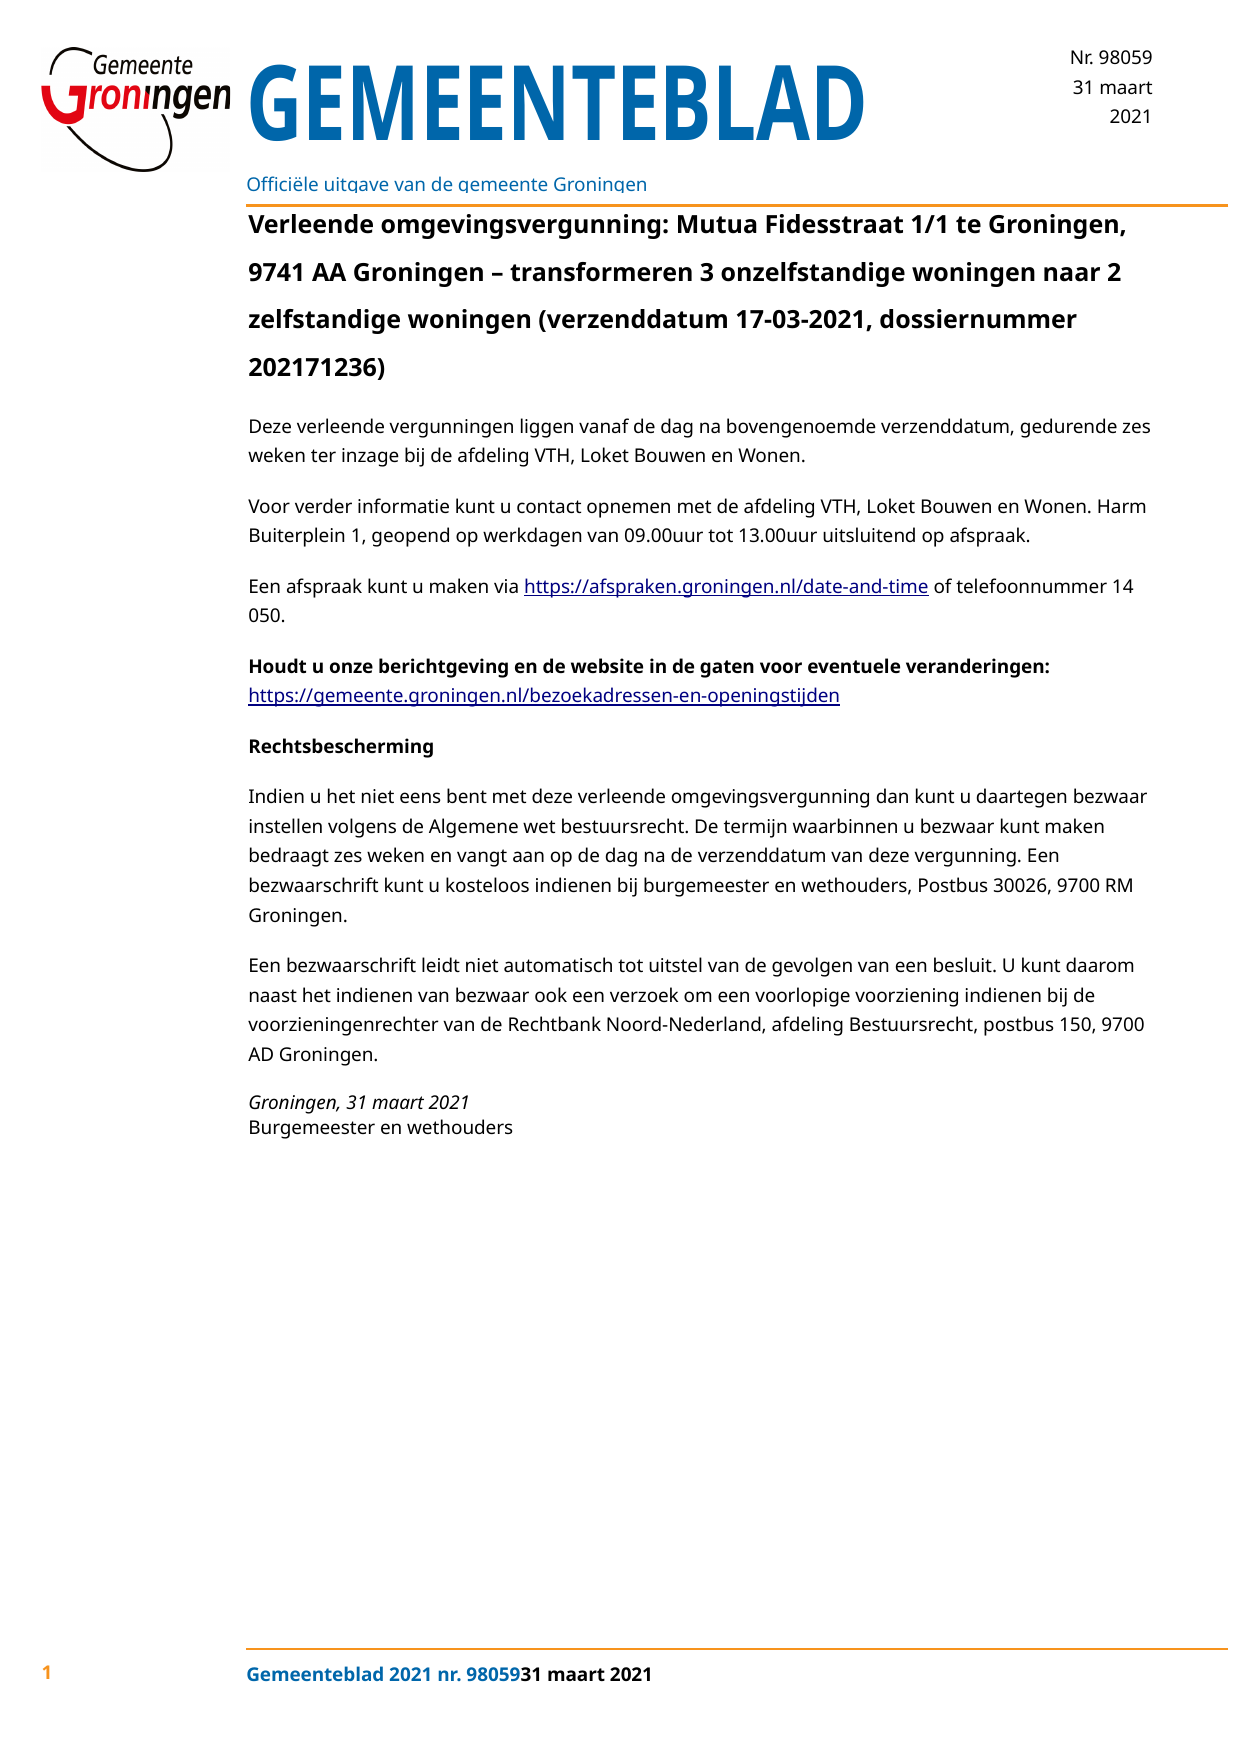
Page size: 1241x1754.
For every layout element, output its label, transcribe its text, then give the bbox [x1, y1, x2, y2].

text Houdt u onze berichtgeving en de website in de gaten voor eventuele veranderingen: https://gemeente.groningen.nl/bezoekadressen-en-openingstijden [248, 653, 1152, 708]
text Rechtsbescherming [248, 733, 1152, 759]
text Een afspraak kunt u maken via https://afspraken.groningen.nl/date-and-time of telefoonnummer 14 050. [248, 573, 1152, 628]
text Verleende omgevingsvergunning: Mutua Fidesstraat 1/1 te Groningen, 9741 AA Groningen – transformeren 3 onzelfstandige woningen naar 2 zelfstandige woningen (verzenddatum 17-03-2021, dossiernummer 202171236) [248, 207, 1152, 384]
text Burgemeester en wethouders [248, 1114, 1152, 1140]
text Voor verder informatie kunt u contact opnemen met de afdeling VTH, Loket Bouwen en Wonen. Harm Buiterplein 1, geopend op werkdagen van 09.00uur tot 13.00uur uitsluitend op afspraak. [248, 493, 1152, 548]
text Groningen, 31 maart 2021 [248, 1089, 1152, 1114]
picture [41, 47, 231, 172]
text Indien u het niet eens bent met deze verleende omgevingsvergunning dan kunt u daartegen bezwaar instellen volgens de Algemene wet bestuursrecht. De termijn waarbinnen u bezwaar kunt maken bedraagt zes weken en vangt aan op de dag na de verzenddatum van deze vergunning. Een bezwaarschrift kunt u kosteloos indienen bij burgemeester en wethouders, Postbus 30026, 9700 RM Groningen. [248, 783, 1152, 928]
text Deze verleende vergunningen liggen vanaf de dag na bovengenoemde verzenddatum, gedurende zes weken ter inzage bij de afdeling VTH, Loket Bouwen en Wonen. [248, 413, 1152, 468]
text Een bezwaarschrift leidt niet automatisch tot uitstel van de gevolgen van een besluit. U kunt daarom naast het indienen van bezwaar ook een verzoek om een voorlopige voorziening indienen bij de voorzieningenrechter van de Rechtbank Noord-Nederland, afdeling Bestuursrecht, postbus 150, 9700 AD Groningen. [248, 952, 1152, 1067]
